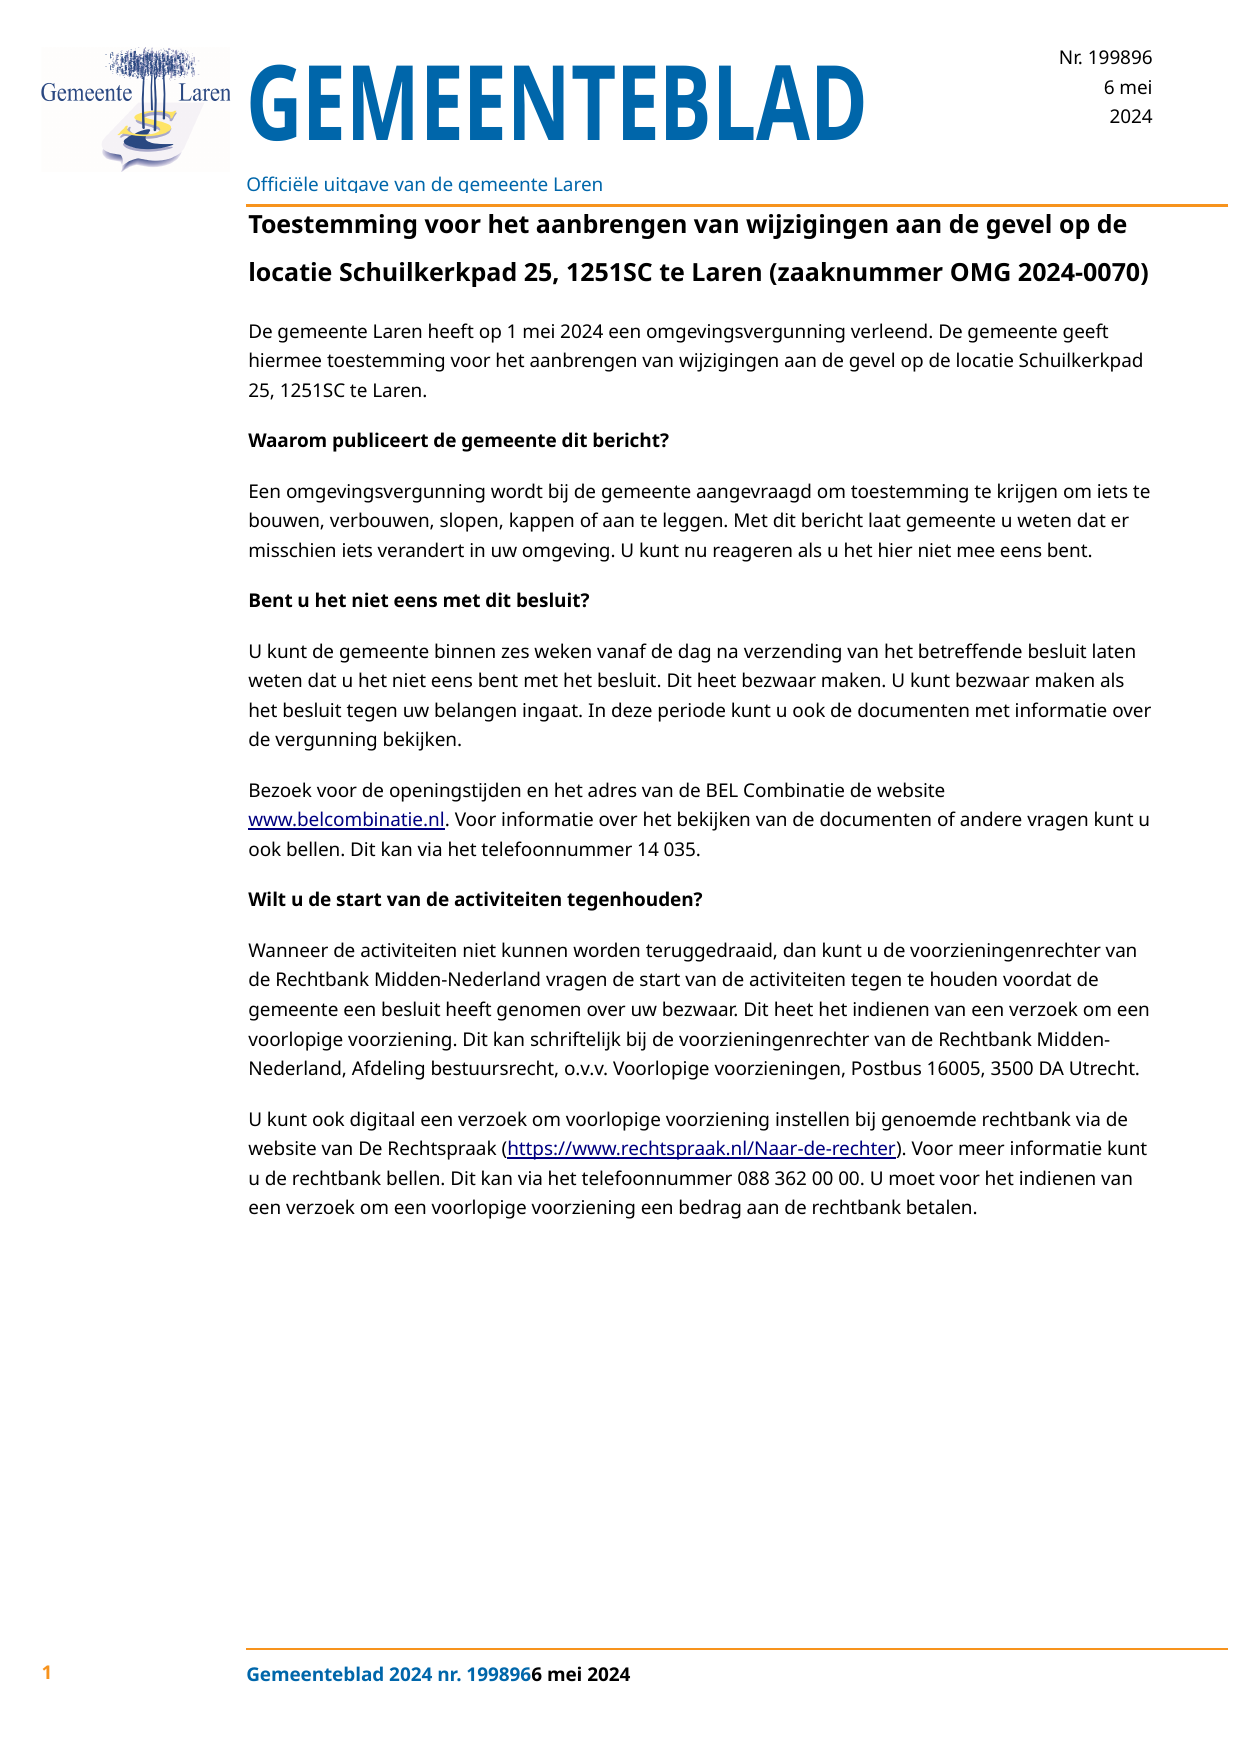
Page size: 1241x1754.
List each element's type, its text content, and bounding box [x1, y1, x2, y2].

text Wanneer de activiteiten niet kunnen worden teruggedraaid, dan kunt u de voorzieningenrechter van de Rechtbank Midden-Nederland vragen de start van de activiteiten tegen te houden voordat de gemeente een besluit heeft genomen over uw bezwaar. Dit heet het indienen van een verzoek om een voorlopige voorziening. Dit kan schriftelijk bij de voorzieningenrechter van de Rechtbank Midden-Nederland, Afdeling bestuursrecht, o.v.v. Voorlopige voorzieningen, Postbus 16005, 3500 DA Utrecht. [248, 937, 1152, 1081]
text Bezoek voor de openingstijden en het adres van de BEL Combinatie de website www.belcombinatie.nl. Voor informatie over het bekijken van de documenten of andere vragen kunt u ook bellen. Dit kan via het telefoonnummer 14 035. [248, 777, 1152, 862]
text Bent u het niet eens met dit besluit? [248, 587, 1152, 613]
text Wilt u de start van de activiteiten tegenhouden? [248, 887, 1152, 912]
text De gemeente Laren heeft op 1 mei 2024 een omgevingsvergunning verleend. De gemeente geeft hiermee toestemming voor het aanbrengen van wijzigingen aan de gevel op de locatie Schuilkerkpad 25, 1251SC te Laren. [248, 318, 1152, 403]
text U kunt de gemeente binnen zes weken vanaf de dag na verzending van het betreffende besluit laten weten dat u het niet eens bent met het besluit. Dit heet bezwaar maken. U kunt bezwaar maken als het besluit tegen uw belangen ingaat. In deze periode kunt u ook de documenten met informatie over de vergunning bekijken. [248, 638, 1152, 752]
text U kunt ook digitaal een verzoek om voorlopige voorziening instellen bij genoemde rechtbank via de website van De Rechtspraak (https://www.rechtspraak.nl/Naar-de-rechter). Voor meer informatie kunt u de rechtbank bellen. Dit kan via het telefoonnummer 088 362 00 00. U moet voor het indienen van een verzoek om een voorlopige voorziening een bedrag aan de rechtbank betalen. [248, 1106, 1152, 1220]
text Waarom publiceert de gemeente dit bericht? [248, 427, 1152, 453]
picture [41, 47, 231, 172]
text Een omgevingsvergunning wordt bij de gemeente aangevraagd om toestemming te krijgen om iets te bouwen, verbouwen, slopen, kappen of aan te leggen. Met dit bericht laat gemeente u weten dat er misschien iets verandert in uw omgeving. U kunt nu reageren als u het hier niet mee eens bent. [248, 478, 1152, 563]
text Toestemming voor het aanbrengen van wijzigingen aan de gevel op de locatie Schuilkerkpad 25, 1251SC te Laren (zaaknummer OMG 2024-0070) [248, 207, 1152, 288]
